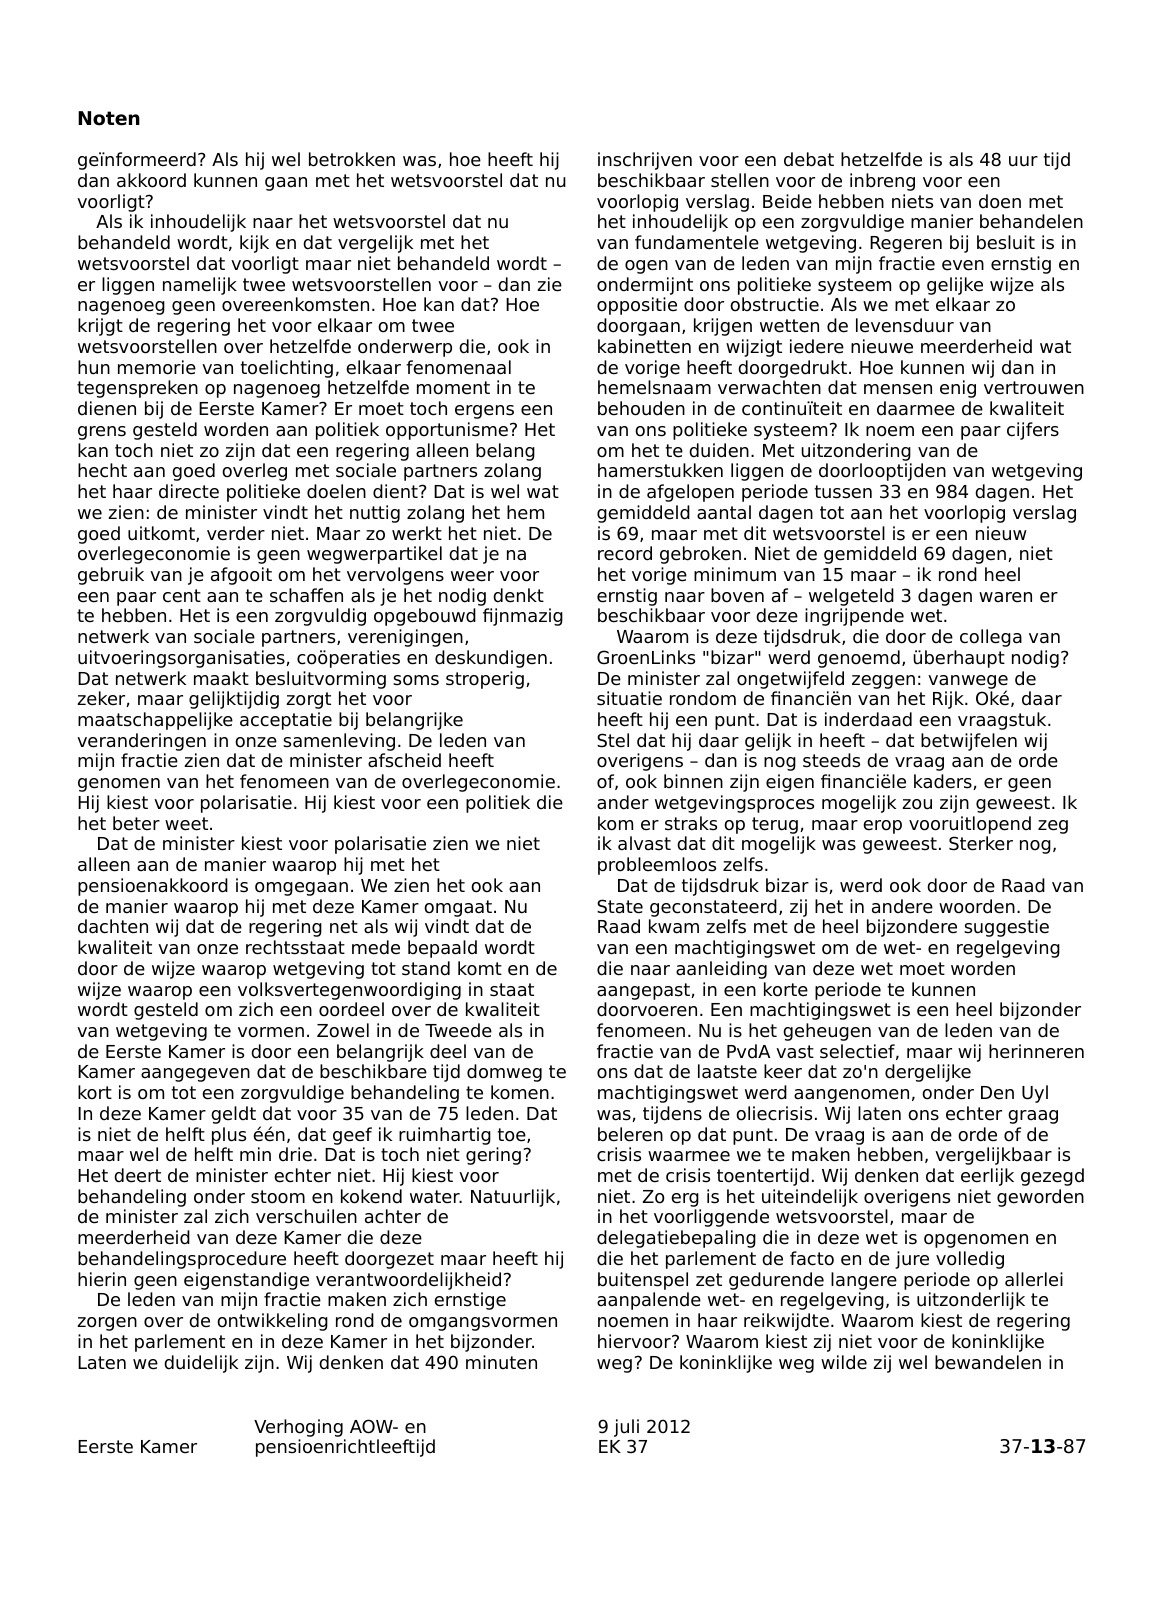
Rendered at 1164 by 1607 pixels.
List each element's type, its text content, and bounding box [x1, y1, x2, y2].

text Dat de minister kiest voor polarisatie zien we niet alleen aan de manier waarop hij met het pensioenakkoord is omgegaan. We zien het ook aan de manier waarop hij met deze Kamer omgaat. Nu dachten wij dat de regering net als wij vindt dat de kwaliteit van onze rechtsstaat mede bepaald wordt door de wijze waarop wetgeving tot stand komt en de wijze waarop een volksvertegenwoordiging in staat wordt gesteld om zich een oordeel over de kwaliteit van wetgeving te vormen. Zowel in de Tweede als in de Eerste Kamer is door een belangrijk deel van de Kamer aangegeven dat de beschikbare tijd domweg te kort is om tot een zorgvuldige behandeling te komen. In deze Kamer geldt dat voor 35 van de 75 leden. Dat is niet de helft plus één, dat geef ik ruimhartig toe, maar wel de helft min drie. Dat is toch niet gering? Het deert de minister echter niet. Hij kiest voor behandeling onder stoom en kokend water. Natuurlijk, de minister zal zich verschuilen achter de meerderheid van deze Kamer die deze behandelingsprocedure heeft doorgezet maar heeft hij hierin geen eigenstandige verantwoordelijkheid? [77, 834, 567, 1290]
text Waarom is deze tijdsdruk, die door de collega van GroenLinks "bizar" werd genoemd, überhaupt nodig? De minister zal ongetwijfeld zeggen: vanwege de situatie rondom de financiën van het Rijk. Oké, daar heeft hij een punt. Dat is inderdaad een vraagstuk. Stel dat hij daar gelijk in heeft – dat betwijfelen wij overigens – dan is nog steeds de vraag aan de orde of, ook binnen zijn eigen financiële kaders, er geen ander wetgevingsproces mogelijk zou zijn geweest. Ik kom er straks op terug, maar erop vooruitlopend zeg ik alvast dat dit mogelijk was geweest. Sterker nog, probleemloos zelfs. [596, 627, 1087, 876]
text De leden van mijn fractie maken zich ernstige zorgen over de ontwikkeling rond de omgangsvormen in het parlement en in deze Kamer in het bijzonder. Laten we duidelijk zijn. Wij denken dat 490 minuten [77, 1290, 567, 1373]
text Als ik inhoudelijk naar het wetsvoorstel dat nu behandeld wordt, kijk en dat vergelijk met het wetsvoorstel dat voorligt maar niet behandeld wordt – er liggen namelijk twee wetsvoorstellen voor – dan zie nagenoeg geen overeenkomsten. Hoe kan dat? Hoe krijgt de regering het voor elkaar om twee wetsvoorstellen over hetzelfde onderwerp die, ook in hun memorie van toelichting, elkaar fenomenaal tegenspreken op nagenoeg hetzelfde moment in te dienen bij de Eerste Kamer? Er moet toch ergens een grens gesteld worden aan politiek opportunisme? Het kan toch niet zo zijn dat een regering alleen belang hecht aan goed overleg met sociale partners zolang het haar directe politieke doelen dient? Dat is wel wat we zien: de minister vindt het nuttig zolang het hem goed uitkomt, verder niet. Maar zo werkt het niet. De overlegeconomie is geen wegwerpartikel dat je na gebruik van je afgooit om het vervolgens weer voor een paar cent aan te schaffen als je het nodig denkt te hebben. Het is een zorgvuldig opgebouwd fijnmazig netwerk van sociale partners, verenigingen, uitvoeringsorganisaties, coöperaties en deskundigen. Dat netwerk maakt besluitvorming soms stroperig, zeker, maar gelijktijdig zorgt het voor maatschappelijke acceptatie bij belangrijke veranderingen in onze samenleving. De leden van mijn fractie zien dat de minister afscheid heeft genomen van het fenomeen van de overlegeconomie. Hij kiest voor polarisatie. Hij kiest voor een politiek die het beter weet. [77, 212, 567, 834]
text geïnformeerd? Als hij wel betrokken was, hoe heeft hij dan akkoord kunnen gaan met het wetsvoorstel dat nu voorligt? [77, 150, 567, 212]
text inschrijven voor een debat hetzelfde is als 48 uur tijd beschikbaar stellen voor de inbreng voor een voorlopig verslag. Beide hebben niets van doen met het inhoudelijk op een zorgvuldige manier behandelen van fundamentele wetgeving. Regeren bij besluit is in de ogen van de leden van mijn fractie even ernstig en ondermijnt ons politieke systeem op gelijke wijze als oppositie door obstructie. Als we met elkaar zo doorgaan, krijgen wetten de levensduur van kabinetten en wijzigt iedere nieuwe meerderheid wat de vorige heeft doorgedrukt. Hoe kunnen wij dan in hemelsnaam verwachten dat mensen enig vertrouwen behouden in de continuïteit en daarmee de kwaliteit van ons politieke systeem? Ik noem een paar cijfers om het te duiden. Met uitzondering van de hamerstukken liggen de doorlooptijden van wetgeving in de afgelopen periode tussen 33 en 984 dagen. Het gemiddeld aantal dagen tot aan het voorlopig verslag is 69, maar met dit wetsvoorstel is er een nieuw record gebroken. Niet de gemiddeld 69 dagen, niet het vorige minimum van 15 maar – ik rond heel ernstig naar boven af – welgeteld 3 dagen waren er beschikbaar voor deze ingrijpende wet. [596, 150, 1087, 627]
text Dat de tijdsdruk bizar is, werd ook door de Raad van State geconstateerd, zij het in andere woorden. De Raad kwam zelfs met de heel bijzondere suggestie van een machtigingswet om de wet- en regelgeving die naar aanleiding van deze wet moet worden aangepast, in een korte periode te kunnen doorvoeren. Een machtigingswet is een heel bijzonder fenomeen. Nu is het geheugen van de leden van de fractie van de PvdA vast selectief, maar wij herinneren ons dat de laatste keer dat zo'n dergelijke machtigingswet werd aangenomen, onder Den Uyl was, tijdens de oliecrisis. Wij laten ons echter graag beleren op dat punt. De vraag is aan de orde of de crisis waarmee we te maken hebben, vergelijkbaar is met de crisis toentertijd. Wij denken dat eerlijk gezegd niet. Zo erg is het uiteindelijk overigens niet geworden in het voorliggende wetsvoorstel, maar de delegatiebepaling die in deze wet is opgenomen en die het parlement de facto en de jure volledig buitenspel zet gedurende langere periode op allerlei aanpalende wet- en regelgeving, is uitzonderlijk te noemen in haar reikwijdte. Waarom kiest de regering hiervoor? Waarom kiest zij niet voor de koninklijke weg? De koninklijke weg wilde zij wel bewandelen in [596, 876, 1087, 1373]
